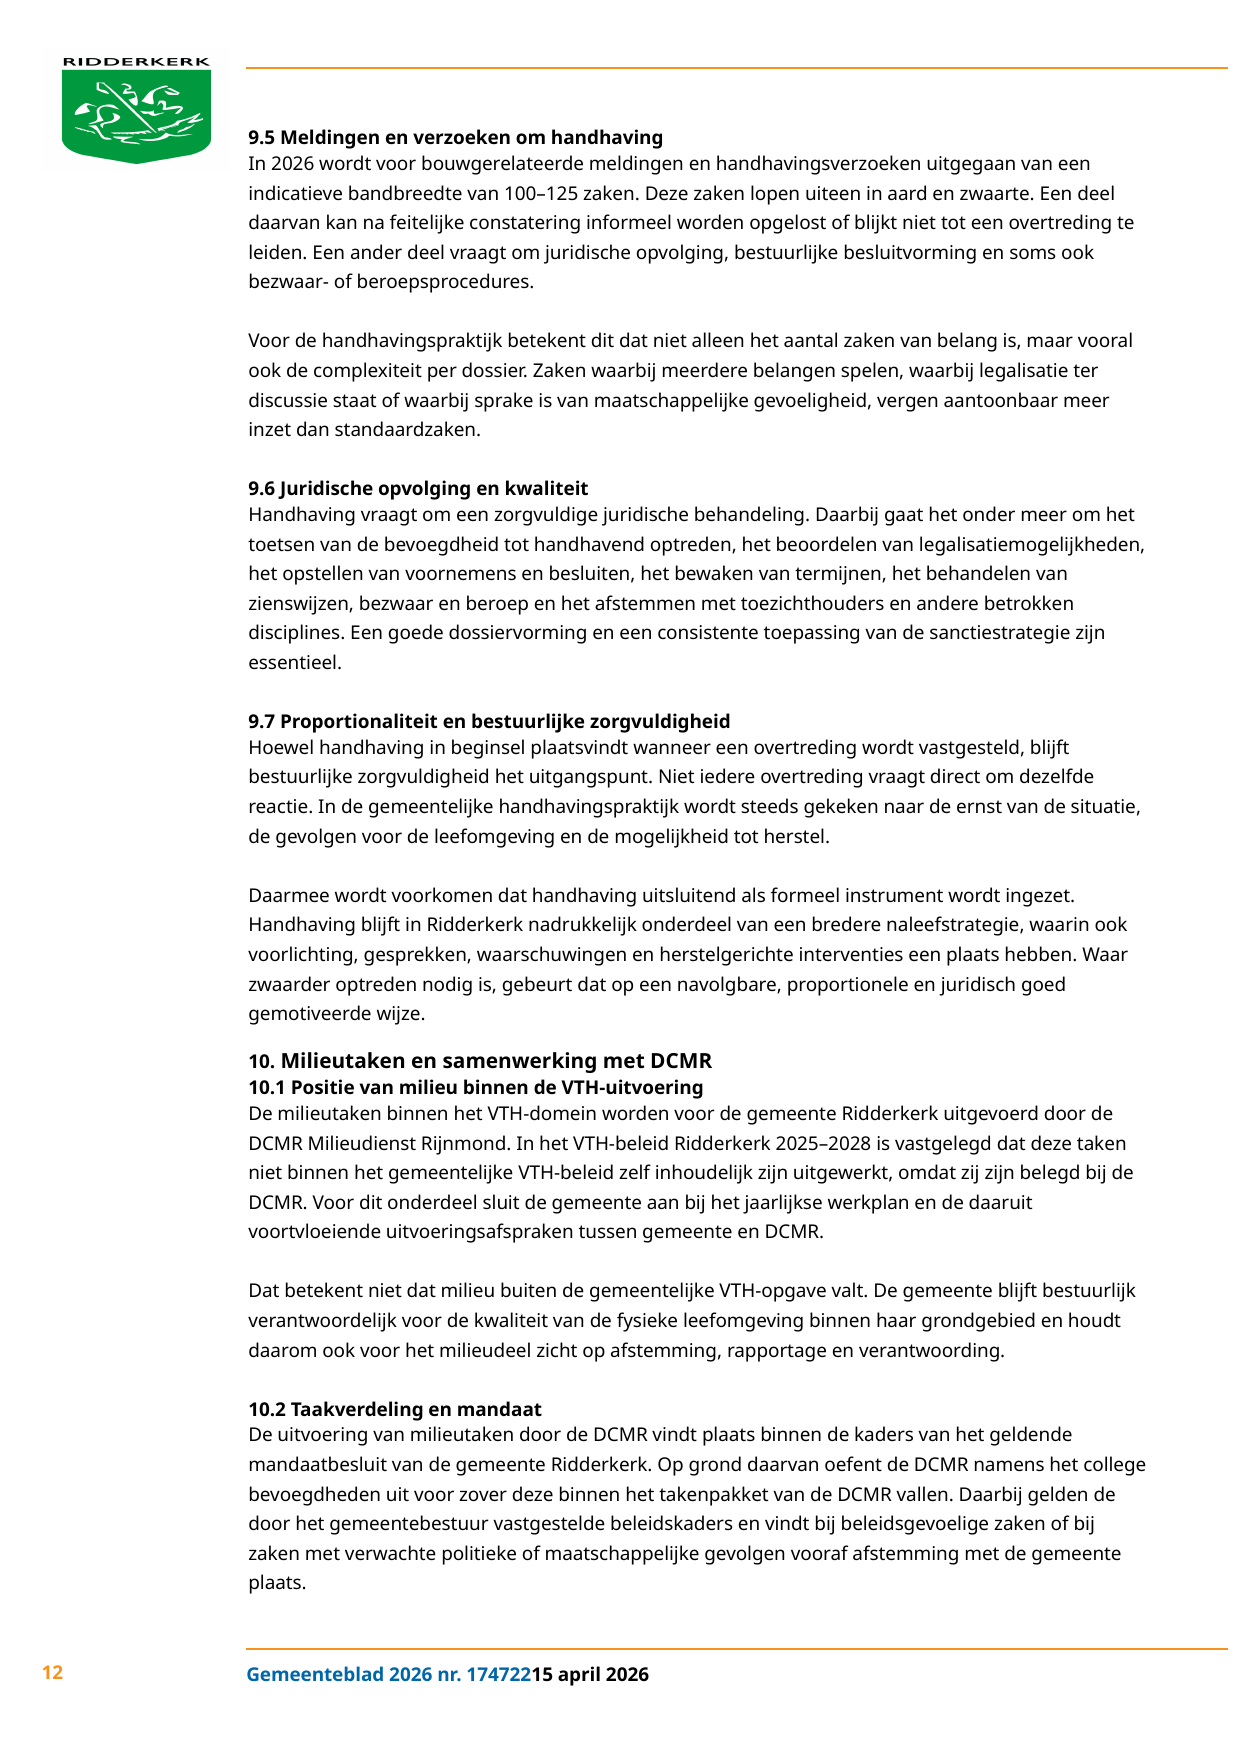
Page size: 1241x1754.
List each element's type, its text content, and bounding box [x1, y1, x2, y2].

text Daarmee wordt voorkomen dat handhaving uitsluitend als formeel instrument wordt ingezet. Handhaving blijft in Ridderkerk nadrukkelijk onderdeel van een bredere naleefstrategie, waarin ook voorlichting, gesprekken, waarschuwingen en herstelgerichte interventies een plaats hebben. Waar zwaarder optreden nodig is, gebeurt dat op een navolgbare, proportionele en juridisch goed gemotiveerde wijze. [248, 882, 1152, 1026]
text Dat betekent niet dat milieu buiten de gemeentelijke VTH-opgave valt. De gemeente blijft bestuurlijk verantwoordelijk voor de kwaliteit van de fysieke leefomgeving binnen haar grondgebied en houdt daarom ook voor het milieudeel zicht op afstemming, rapportage en verantwoording. [248, 1278, 1152, 1362]
text De milieutaken binnen het VTH-domein worden voor de gemeente Ridderkerk uitgevoerd door de DCMR Milieudienst Rijnmond. In het VTH-beleid Ridderkerk 2025–2028 is vastgelegd dat deze taken niet binnen het gemeentelijke VTH-beleid zelf inhoudelijk zijn uitgewerkt, omdat zij zijn belegd bij de DCMR. Voor dit onderdeel sluit de gemeente aan bij het jaarlijkse werkplan en de daaruit voortvloeiende uitvoeringsafspraken tussen gemeente en DCMR. [248, 1100, 1152, 1244]
picture [41, 47, 231, 172]
text Hoewel handhaving in beginsel plaatsvindt wanneer een overtreding wordt vastgesteld, blijft bestuurlijke zorgvuldigheid het uitgangspunt. Niet iedere overtreding vraagt direct om dezelfde reactie. In de gemeentelijke handhavingspraktijk wordt steeds gekeken naar de ernst van de situatie, de gevolgen voor de leefomgeving en de mogelijkheid tot herstel. [248, 734, 1152, 848]
text 9.6 Juridische opvolging en kwaliteit [248, 476, 1152, 501]
text 10.2 Taakverdeling en mandaat [248, 1396, 1152, 1422]
text In 2026 wordt voor bouwgerelateerde meldingen en handhavingsverzoeken uitgegaan van een indicatieve bandbreedte van 100–125 zaken. Deze zaken lopen uiteen in aard en zwaarte. Een deel daarvan kan na feitelijke constatering informeel worden opgelost of blijkt niet tot een overtreding te leiden. Een ander deel vraagt om juridische opvolging, bestuurlijke besluitvorming en soms ook bezwaar- of beroepsprocedures. [248, 150, 1152, 294]
text Handhaving vraagt om een zorgvuldige juridische behandeling. Daarbij gaat het onder meer om het toetsen van de bevoegdheid tot handhavend optreden, het beoordelen van legalisatiemogelijkheden, het opstellen van voornemens en besluiten, het bewaken van termijnen, het behandelen van zienswijzen, bezwaar en beroep en het afstemmen met toezichthouders en andere betrokken disciplines. Een goede dossiervorming en een consistente toepassing van de sanctiestrategie zijn essentieel. [248, 501, 1152, 675]
text 9.7 Proportionaliteit en bestuurlijke zorgvuldigheid [248, 708, 1152, 734]
text Voor de handhavingspraktijk betekent dit dat niet alleen het aantal zaken van belang is, maar vooral ook de complexiteit per dossier. Zaken waarbij meerdere belangen spelen, waarbij legalisatie ter discussie staat of waarbij sprake is van maatschappelijke gevoeligheid, vergen aantoonbaar meer inzet dan standaardzaken. [248, 328, 1152, 442]
text De uitvoering van milieutaken door de DCMR vindt plaats binnen de kaders van het geldende mandaatbesluit van de gemeente Ridderkerk. Op grond daarvan oefent de DCMR namens het college bevoegdheden uit voor zover deze binnen het takenpakket van de DCMR vallen. Daarbij gelden de door het gemeentebestuur vastgestelde beleidskaders en vindt bij beleidsgevoelige zaken of bij zaken met verwachte politieke of maatschappelijke gevolgen vooraf afstemming met de gemeente plaats. [248, 1422, 1152, 1595]
text 10.1 Positie van milieu binnen de VTH-uitvoering [248, 1074, 1152, 1100]
text 10. Milieutaken en samenwerking met DCMR [248, 1046, 1152, 1074]
text 9.5 Meldingen en verzoeken om handhaving [248, 124, 1152, 150]
